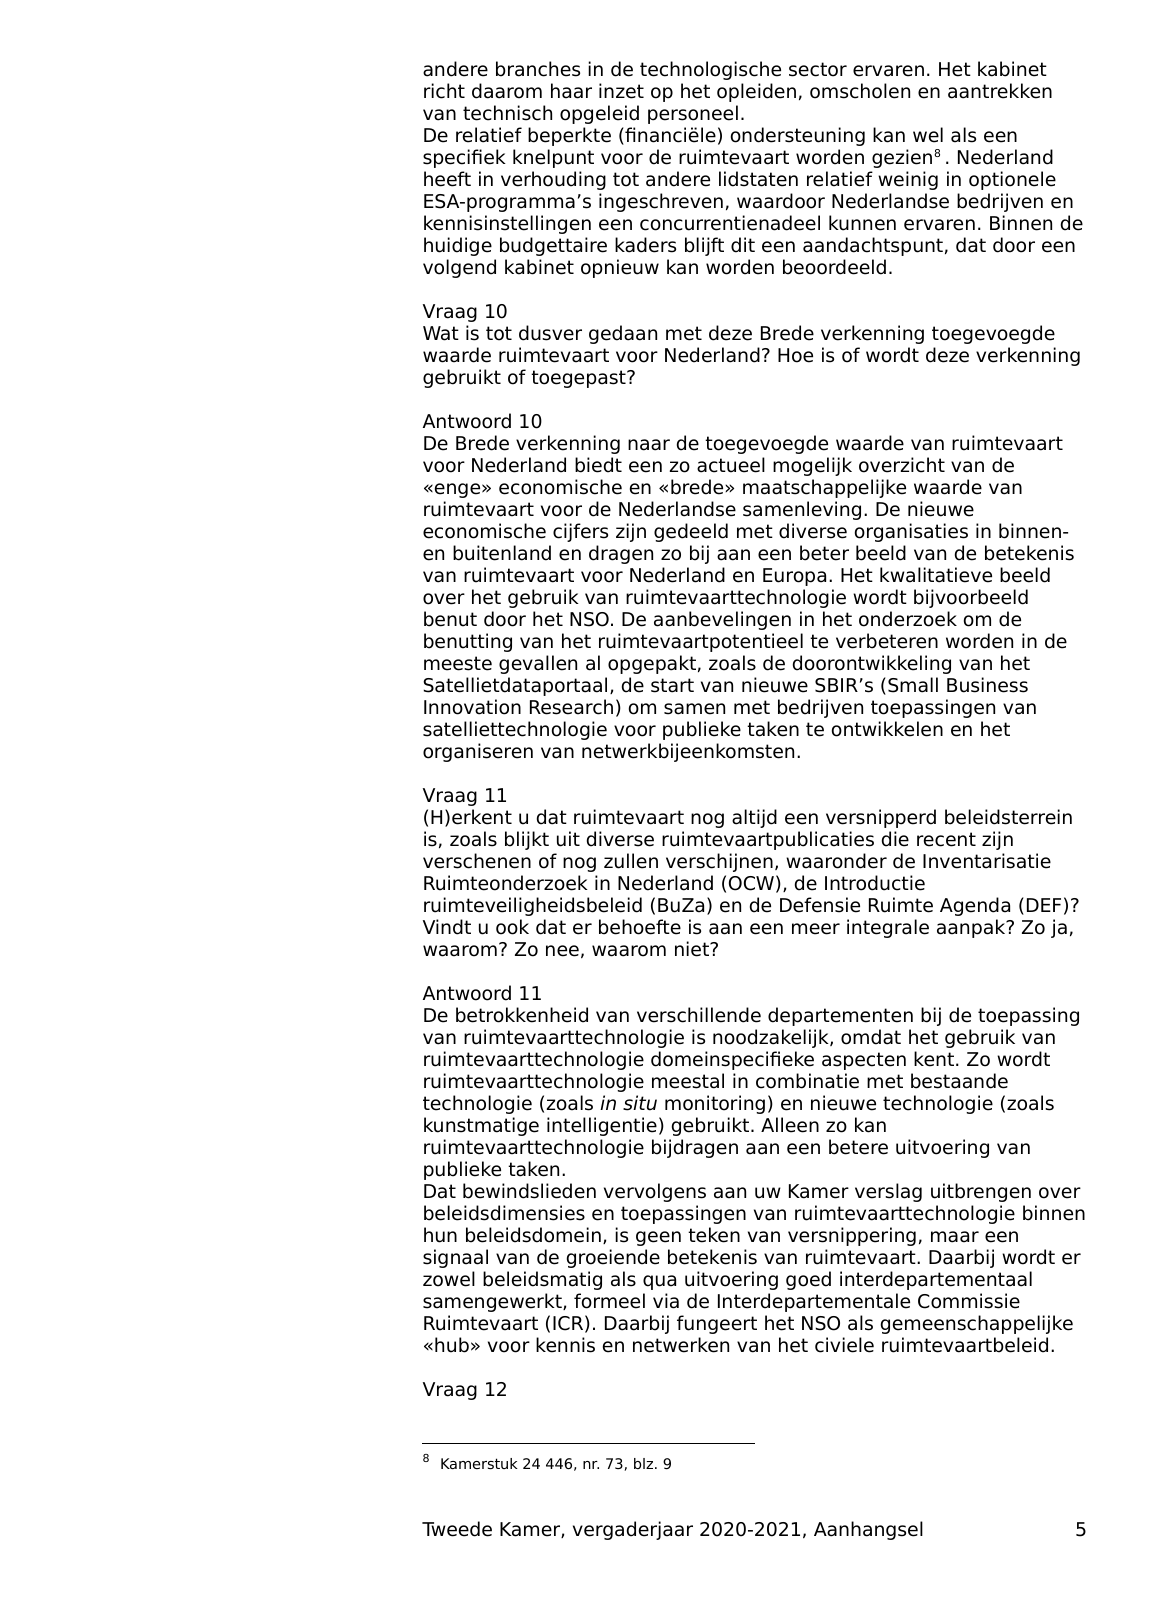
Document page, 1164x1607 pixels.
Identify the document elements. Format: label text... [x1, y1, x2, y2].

text Antwoord 11 [422, 983, 1087, 1005]
text Vraag 10 [422, 301, 1087, 323]
text Kamerstuk 24 446, nr. 73, blz. 9 [422, 1452, 1087, 1474]
text De Brede verkenning naar de toegevoegde waarde van ruimtevaart voor Nederland biedt een zo actueel mogelijk overzicht van de «enge» economische en «brede» maatschappelijke waarde van ruimtevaart voor de Nederlandse samenleving. De nieuwe economische cijfers zijn gedeeld met diverse organisaties in binnen- en buitenland en dragen zo bij aan een beter beeld van de betekenis van ruimtevaart voor Nederland en Europa. Het kwalitatieve beeld over het gebruik van ruimtevaarttechnologie wordt bijvoorbeeld benut door het NSO. De aanbevelingen in het onderzoek om de benutting van het ruimtevaartpotentieel te verbeteren worden in de meeste gevallen al opgepakt, zoals de doorontwikkeling van het Satellietdataportaal, de start van nieuwe SBIR’s (Small Business Innovation Research) om samen met bedrijven toepassingen van satelliettechnologie voor publieke taken te ontwikkelen en het organiseren van netwerkbijeenkomsten. [422, 433, 1087, 763]
text Antwoord 10 [422, 411, 1087, 433]
text Vraag 12 [422, 1379, 1087, 1401]
text De relatief beperkte (financiële) ondersteuning kan wel als een specifiek knelpunt voor de ruimtevaart worden gezien. Nederland heeft in verhouding tot andere lidstaten relatief weinig in optionele ESA-programma’s ingeschreven, waardoor Nederlandse bedrijven en kennisinstellingen een concurrentienadeel kunnen ervaren. Binnen de huidige budgettaire kaders blijft dit een aandachtspunt, dat door een volgend kabinet opnieuw kan worden beoordeeld. [422, 125, 1087, 279]
text De betrokkenheid van verschillende departementen bij de toepassing van ruimtevaarttechnologie is noodzakelijk, omdat het gebruik van ruimtevaarttechnologie domeinspecifieke aspecten kent. Zo wordt ruimtevaarttechnologie meestal in combinatie met bestaande technologie (zoals in situ monitoring) en nieuwe technologie (zoals kunstmatige intelligentie) gebruikt. Alleen zo kan ruimtevaarttechnologie bijdragen aan een betere uitvoering van publieke taken. [422, 1005, 1087, 1181]
text Wat is tot dusver gedaan met deze Brede verkenning toegevoegde waarde ruimtevaart voor Nederland? Hoe is of wordt deze verkenning gebruikt of toegepast? [422, 323, 1087, 389]
text Vraag 11 [422, 785, 1087, 807]
text andere branches in de technologische sector ervaren. Het kabinet richt daarom haar inzet op het opleiden, omscholen en aantrekken van technisch opgeleid personeel. [422, 59, 1087, 125]
text Dat bewindslieden vervolgens aan uw Kamer verslag uitbrengen over beleidsdimensies en toepassingen van ruimtevaarttechnologie binnen hun beleidsdomein, is geen teken van versnippering, maar een signaal van de groeiende betekenis van ruimtevaart. Daarbij wordt er zowel beleidsmatig als qua uitvoering goed interdepartementaal samengewerkt, formeel via de Interdepartementale Commissie Ruimtevaart (ICR). Daarbij fungeert het NSO als gemeenschappelijke «hub» voor kennis en netwerken van het civiele ruimtevaartbeleid. [422, 1181, 1087, 1357]
text (H)erkent u dat ruimtevaart nog altijd een versnipperd beleidsterrein is, zoals blijkt uit diverse ruimtevaartpublicaties die recent zijn verschenen of nog zullen verschijnen, waaronder de Inventarisatie Ruimteonderzoek in Nederland (OCW), de Introductie ruimteveiligheidsbeleid (BuZa) en de Defensie Ruimte Agenda (DEF)? Vindt u ook dat er behoefte is aan een meer integrale aanpak? Zo ja, waarom? Zo nee, waarom niet? [422, 807, 1087, 961]
